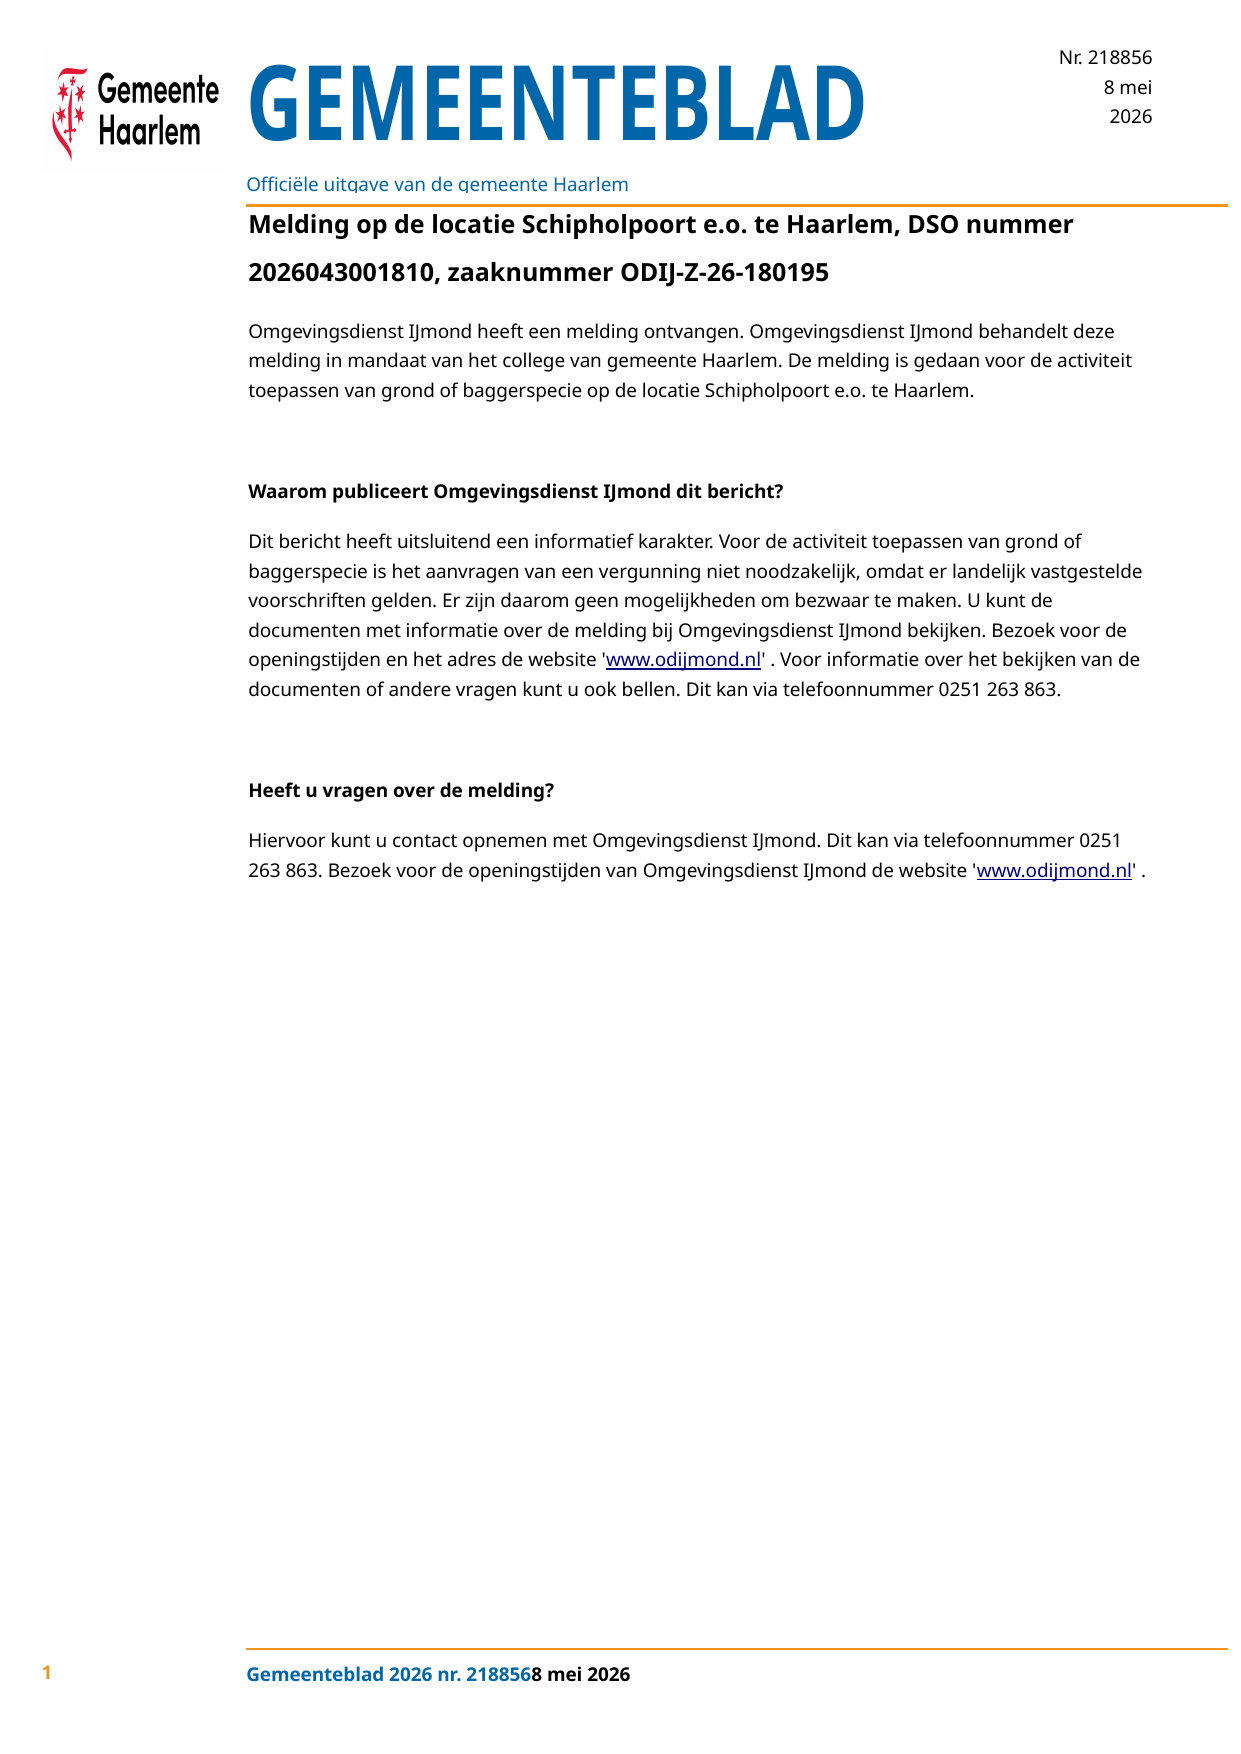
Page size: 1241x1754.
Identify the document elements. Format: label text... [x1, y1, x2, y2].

text Omgevingsdienst IJmond heeft een melding ontvangen. Omgevingsdienst IJmond behandelt deze melding in mandaat van het college van gemeente Haarlem. De melding is gedaan voor de activiteit toepassen van grond of baggerspecie op de locatie Schipholpoort e.o. te Haarlem. [248, 318, 1152, 403]
picture [41, 47, 231, 172]
text Waarom publiceert Omgevingsdienst IJmond dit bericht? [248, 478, 1152, 504]
text Heeft u vragen over de melding? [248, 777, 1152, 803]
text Hiervoor kunt u contact opnemen met Omgevingsdienst IJmond. Dit kan via telefoonnummer 0251 263 863. Bezoek voor de openingstijden van Omgevingsdienst IJmond de website 'www.odijmond.nl' . [248, 827, 1152, 883]
text Dit bericht heeft uitsluitend een informatief karakter. Voor de activiteit toepassen van grond of baggerspecie is het aanvragen van een vergunning niet noodzakelijk, omdat er landelijk vastgestelde voorschriften gelden. Er zijn daarom geen mogelijkheden om bezwaar te maken. U kunt de documenten met informatie over de melding bij Omgevingsdienst IJmond bekijken. Bezoek voor de openingstijden en het adres de website 'www.odijmond.nl' . Voor informatie over het bekijken van de documenten of andere vragen kunt u ook bellen. Dit kan via telefoonnummer 0251 263 863. [248, 528, 1152, 702]
text Melding op de locatie Schipholpoort e.o. te Haarlem, DSO nummer 2026043001810, zaaknummer ODIJ-Z-26-180195 [248, 207, 1152, 288]
